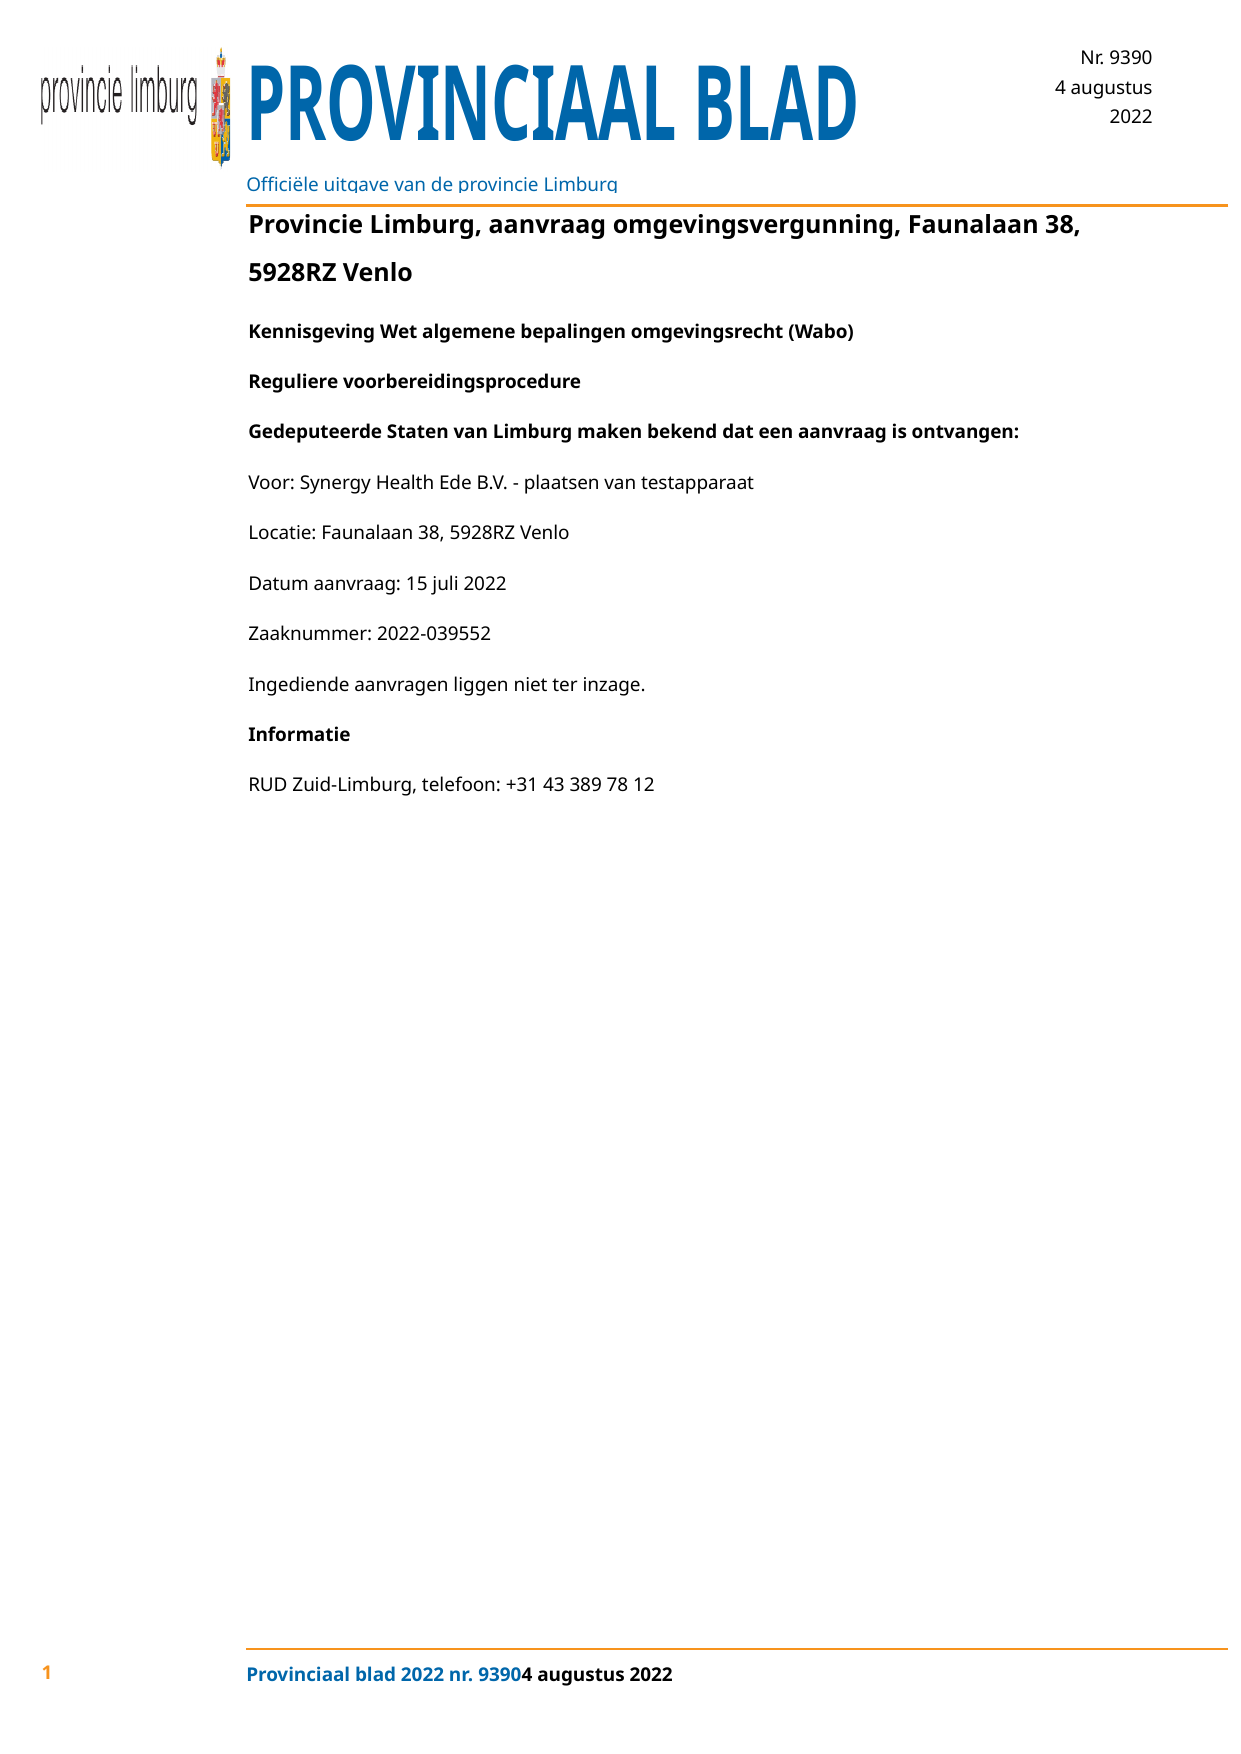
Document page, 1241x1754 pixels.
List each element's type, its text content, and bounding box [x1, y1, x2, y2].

text Voor: Synergy Health Ede B.V. - plaatsen van testapparaat [248, 469, 1152, 495]
text Reguliere voorbereidingsprocedure [248, 368, 1152, 394]
text Datum aanvraag: 15 juli 2022 [248, 570, 1152, 596]
text Locatie: Faunalaan 38, 5928RZ Venlo [248, 519, 1152, 545]
text Kennisgeving Wet algemene bepalingen omgevingsrecht (Wabo) [248, 318, 1152, 344]
text Informatie [248, 721, 1152, 747]
text Zaaknummer: 2022-039552 [248, 620, 1152, 646]
picture [41, 47, 231, 172]
text Provincie Limburg, aanvraag omgevingsvergunning, Faunalaan 38, 5928RZ Venlo [248, 207, 1152, 288]
text RUD Zuid-Limburg, telefoon: +31 43 389 78 12 [248, 772, 1152, 797]
text Ingediende aanvragen liggen niet ter inzage. [248, 671, 1152, 697]
text Gedeputeerde Staten van Limburg maken bekend dat een aanvraag is ontvangen: [248, 419, 1152, 444]
